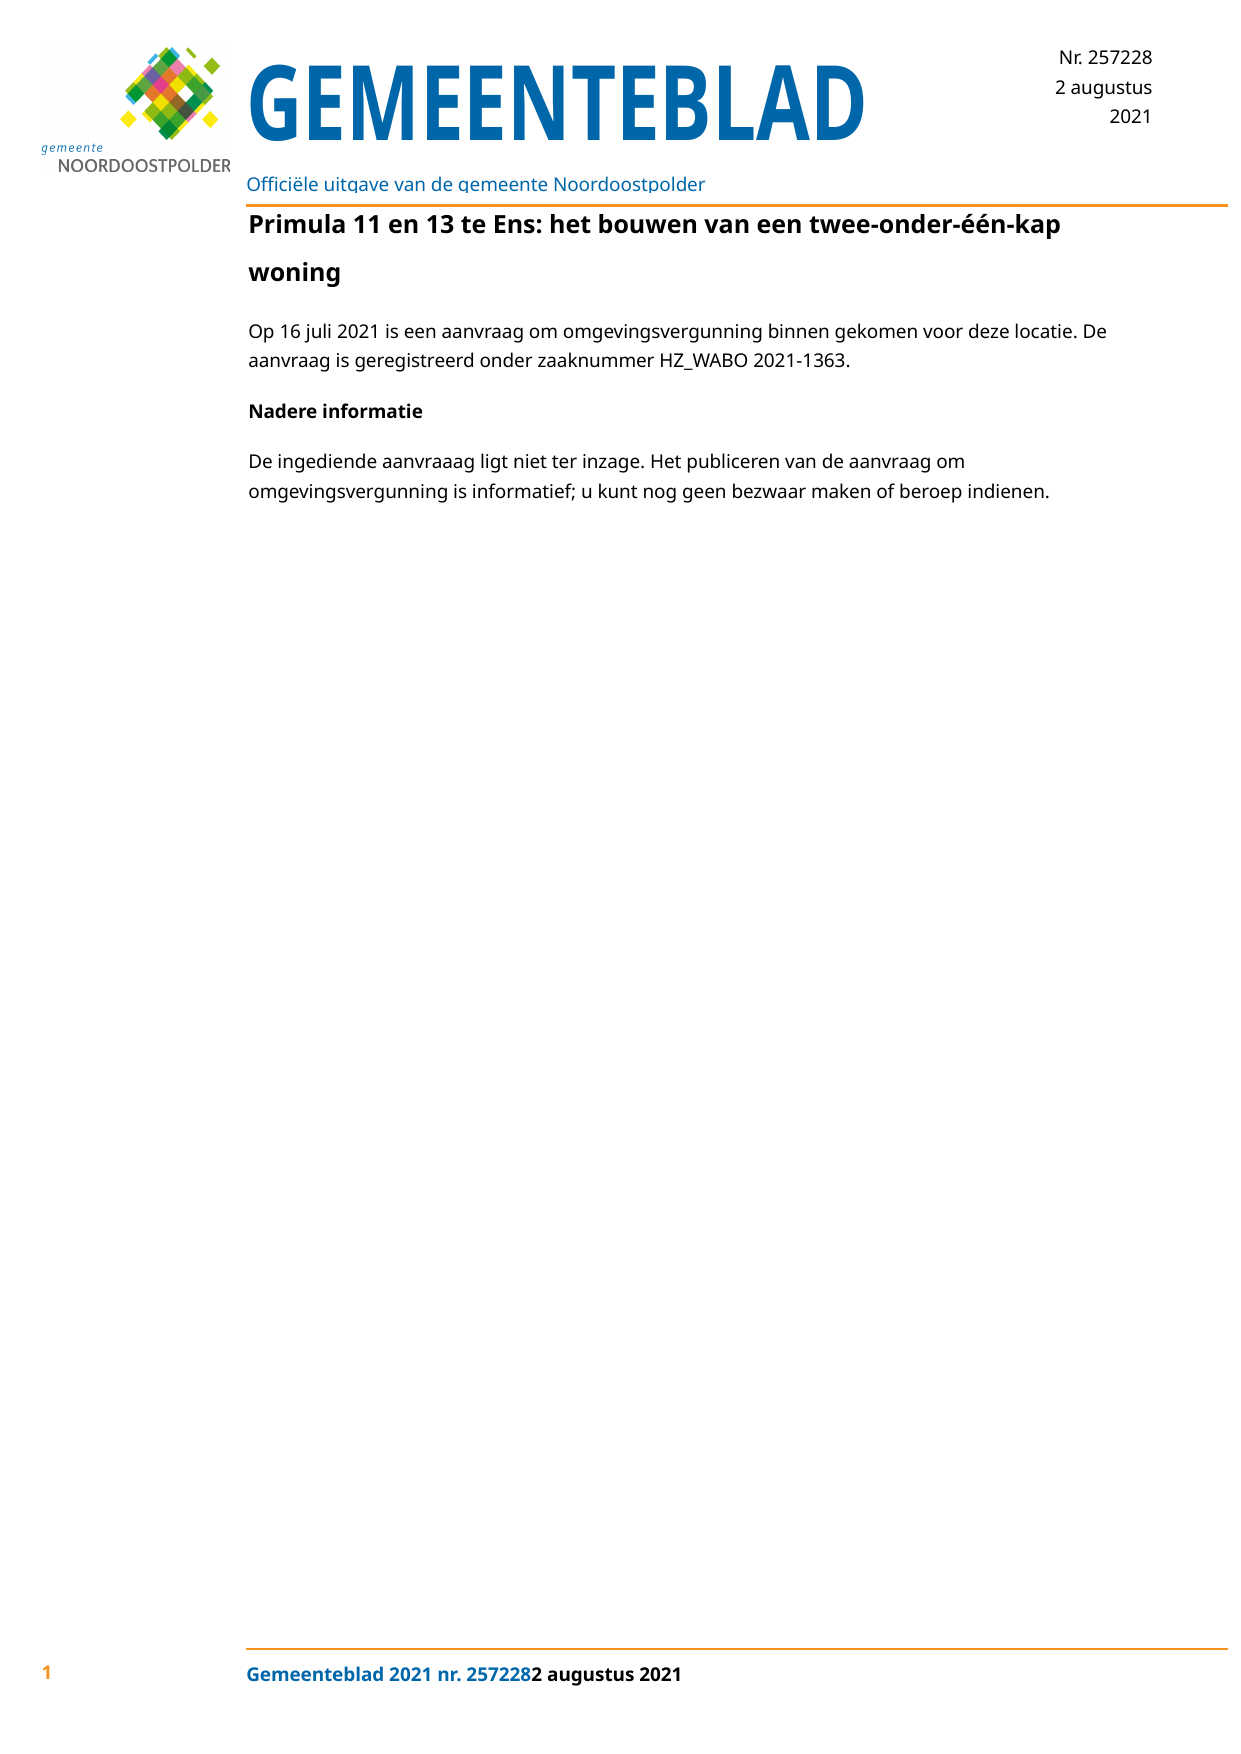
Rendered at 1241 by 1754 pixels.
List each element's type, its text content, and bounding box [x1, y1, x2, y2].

text Nadere informatie [248, 398, 1152, 424]
text De ingediende aanvraaag ligt niet ter inzage. Het publiceren van de aanvraag om omgevingsvergunning is informatief; u kunt nog geen bezwaar maken of beroep indienen. [248, 448, 1152, 504]
text Op 16 juli 2021 is een aanvraag om omgevingsvergunning binnen gekomen voor deze locatie. De aanvraag is geregistreerd onder zaaknummer HZ_WABO 2021-1363. [248, 318, 1152, 373]
text Primula 11 en 13 te Ens: het bouwen van een twee-onder-één-kap woning [248, 207, 1152, 288]
picture [41, 47, 231, 172]
